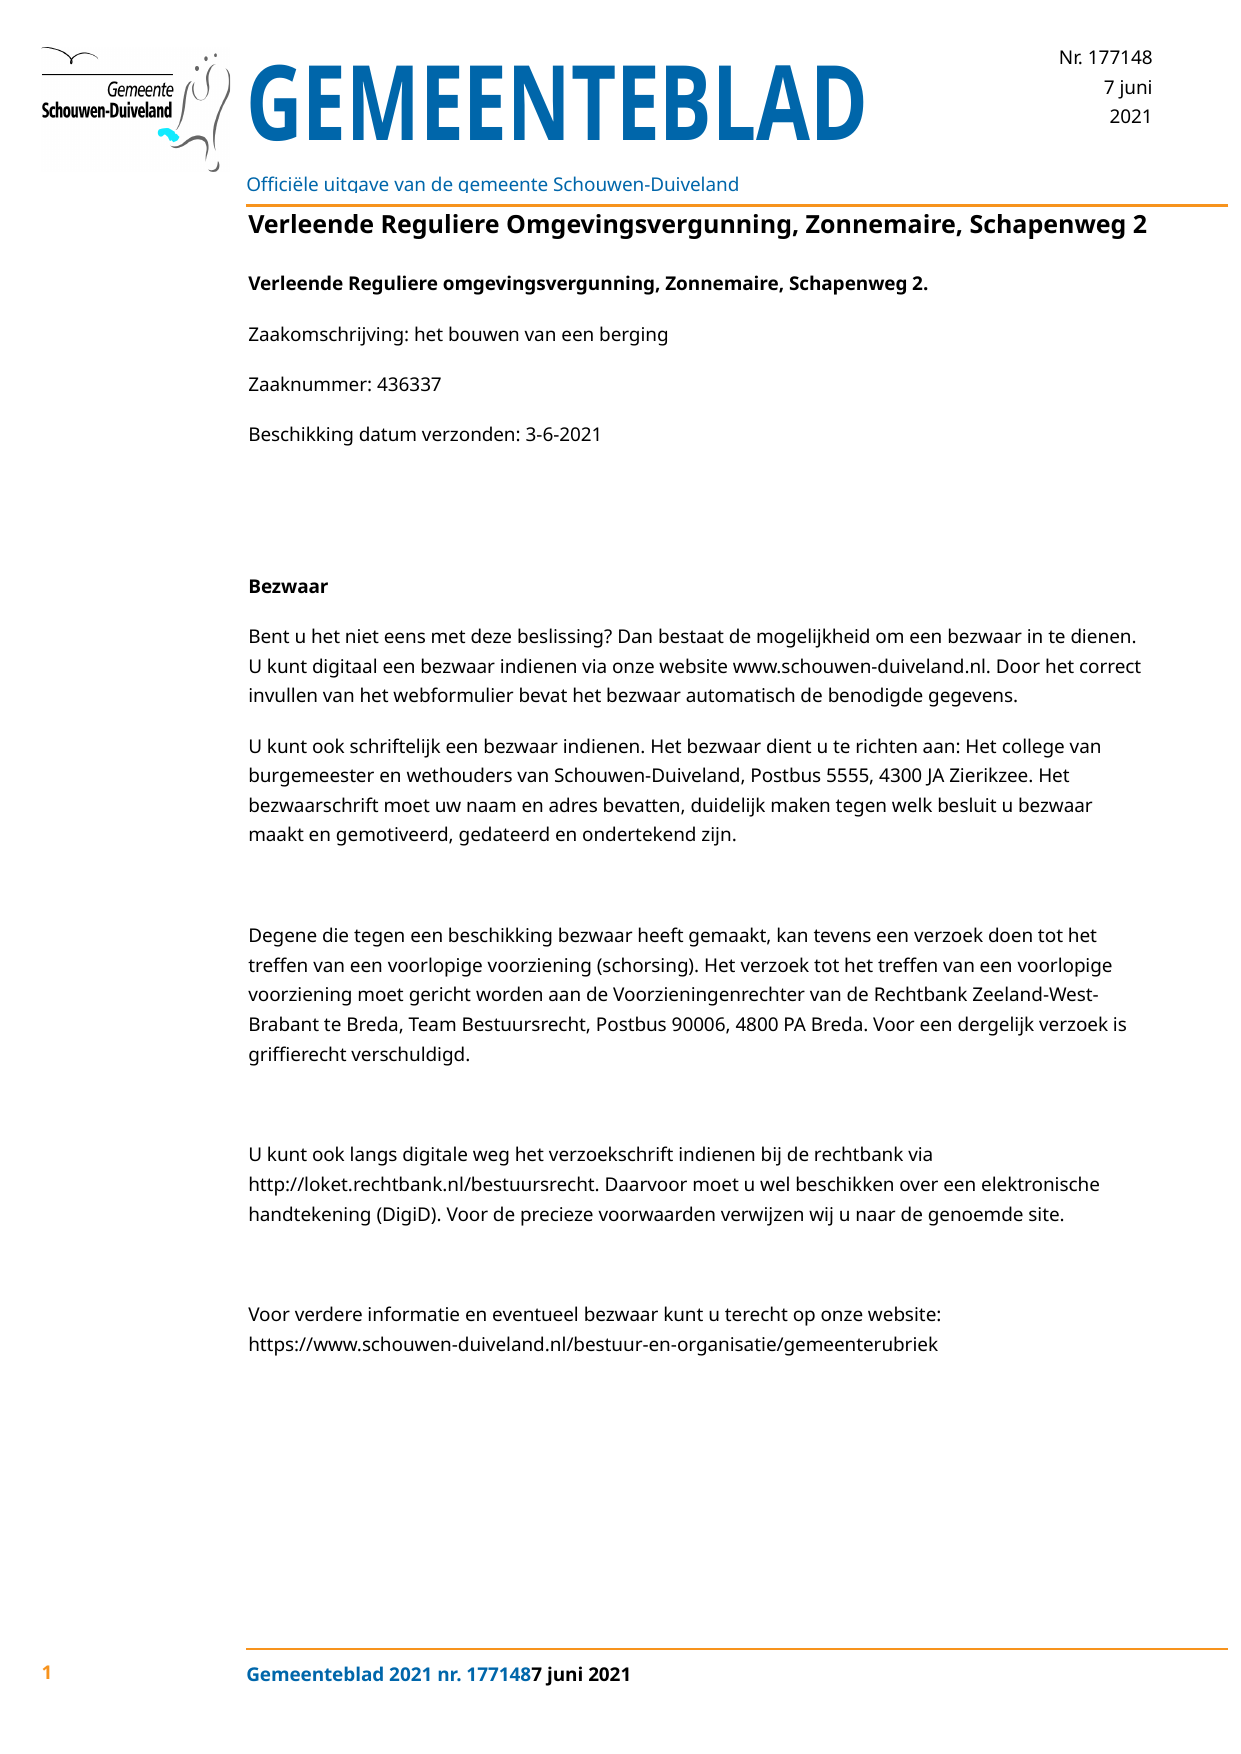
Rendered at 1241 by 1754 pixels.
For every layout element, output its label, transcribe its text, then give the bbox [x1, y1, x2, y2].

text Zaaknummer: 436337 [248, 371, 1152, 397]
text U kunt ook schriftelijk een bezwaar indienen. Het bezwaar dient u te richten aan: Het college van burgemeester en wethouders van Schouwen-Duiveland, Postbus 5555, 4300 JA Zierikzee. Het bezwaarschrift moet uw naam en adres bevatten, duidelijk maken tegen welk besluit u bezwaar maakt en gemotiveerd, gedateerd en ondertekend zijn. [248, 733, 1152, 847]
text Beschikking datum verzonden: 3-6-2021 [248, 422, 1152, 447]
text Verleende Reguliere Omgevingsvergunning, Zonnemaire, Schapenweg 2 [248, 207, 1152, 241]
text Verleende Reguliere omgevingsvergunning, Zonnemaire, Schapenweg 2. [248, 270, 1152, 296]
text Bezwaar [248, 573, 1152, 598]
text U kunt ook langs digitale weg het verzoekschrift indienen bij de rechtbank via http://loket.rechtbank.nl/bestuursrecht. Daarvoor moet u wel beschikken over een elektronische handtekening (DigiD). Voor de precieze voorwaarden verwijzen wij u naar de genoemde site. [248, 1142, 1152, 1226]
text Degene die tegen een beschikking bezwaar heeft gemaakt, kan tevens een verzoek doen tot het treffen van een voorlopige voorziening (schorsing). Het verzoek tot het treffen van een voorlopige voorziening moet gericht worden aan de Voorzieningenrechter van de Rechtbank Zeeland-West-Brabant te Breda, Team Bestuursrecht, Postbus 90006, 4800 PA Breda. Voor een dergelijk verzoek is griffierecht verschuldigd. [248, 922, 1152, 1066]
text Bent u het niet eens met deze beslissing? Dan bestaat de mogelijkheid om een bezwaar in te dienen. U kunt digitaal een bezwaar indienen via onze website www.schouwen-duiveland.nl. Door het correct invullen van het webformulier bevat het bezwaar automatisch de benodigde gegevens. [248, 623, 1152, 708]
picture [41, 47, 231, 172]
text Zaakomschrijving: het bouwen van een berging [248, 321, 1152, 346]
text Voor verdere informatie en eventueel bezwaar kunt u terecht op onze website: https://www.schouwen-duiveland.nl/bestuur-en-organisatie/gemeenterubriek [248, 1302, 1152, 1357]
